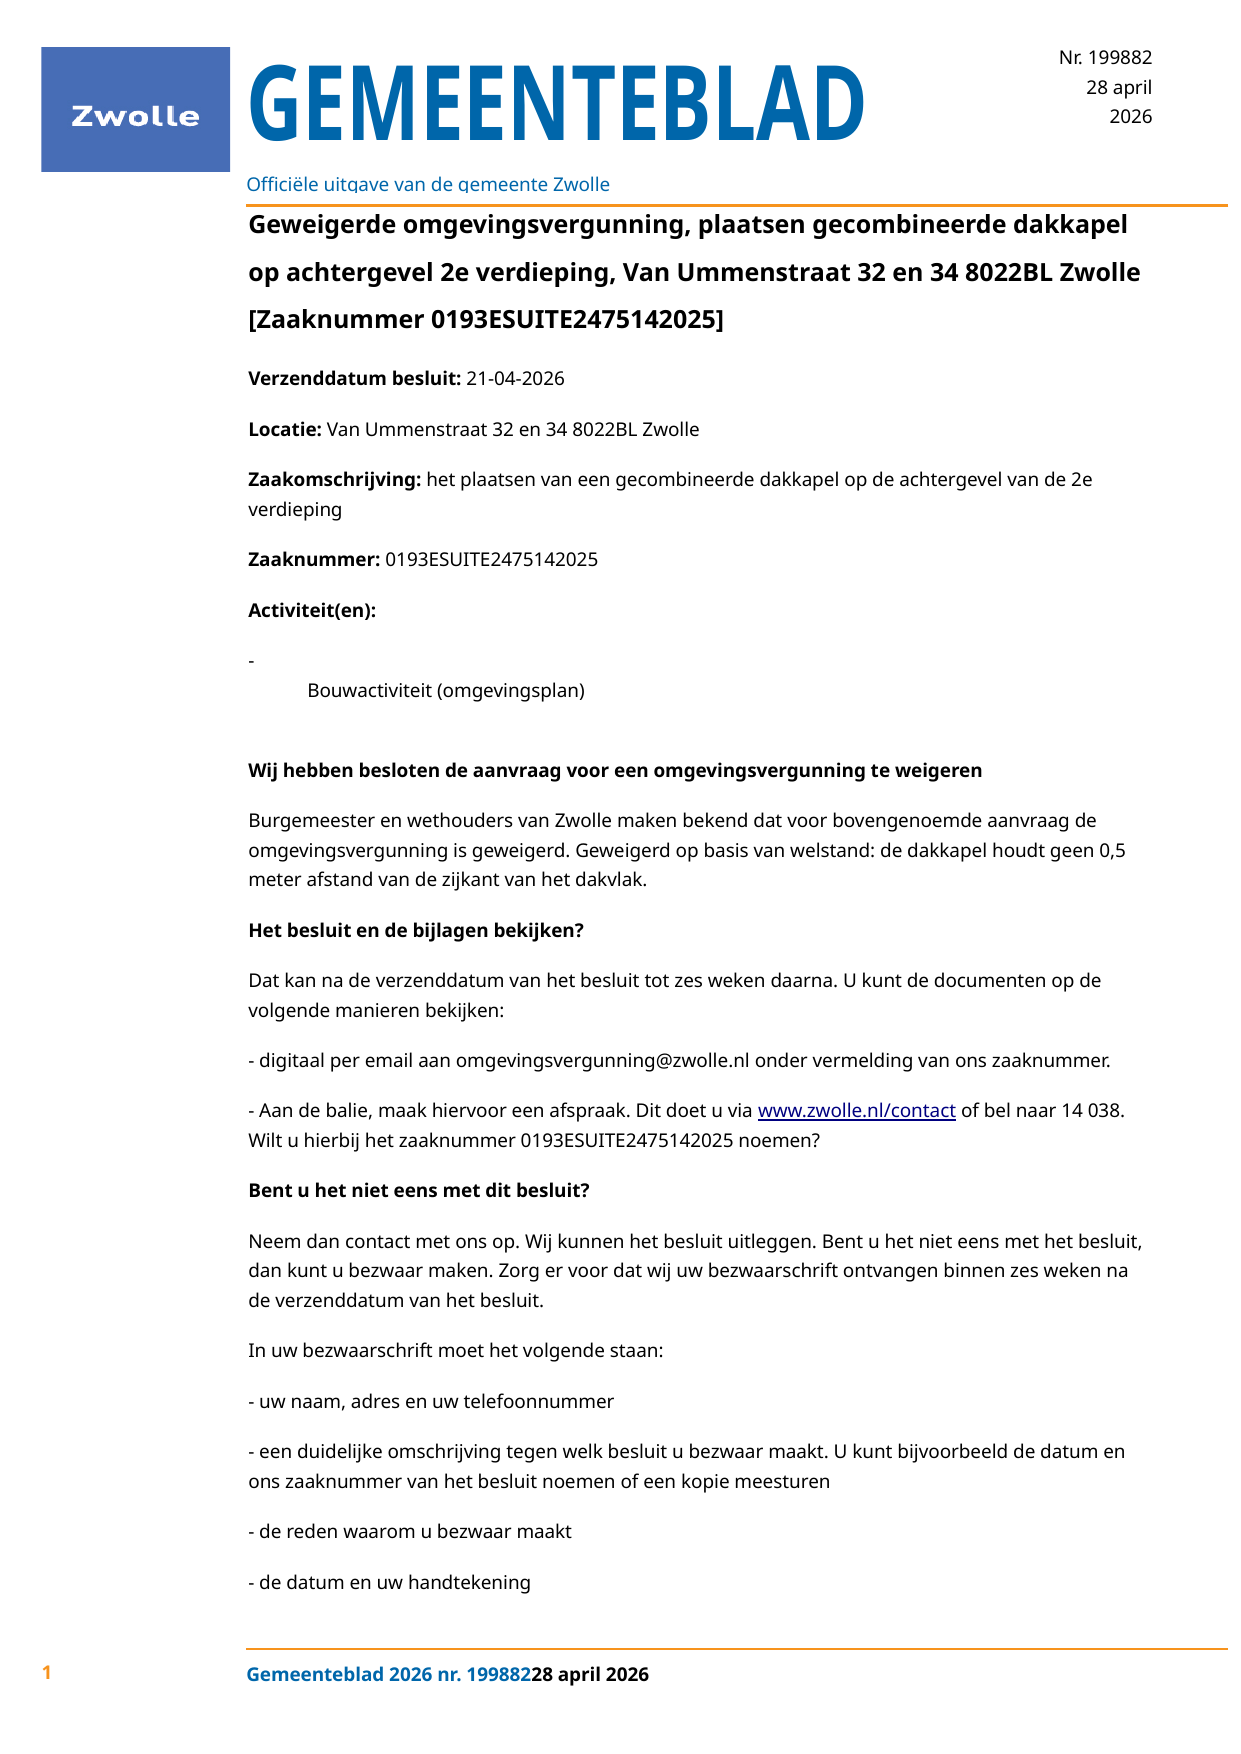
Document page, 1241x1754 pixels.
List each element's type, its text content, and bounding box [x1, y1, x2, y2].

text Geweigerde omgevingsvergunning, plaatsen gecombineerde dakkapel op achtergevel 2e verdieping, Van Ummenstraat 32 en 34 8022BL Zwolle [Zaaknummer 0193ESUITE2475142025] [248, 207, 1152, 336]
text In uw bezwaarschrift moet het volgende staan: [248, 1338, 1152, 1363]
text Burgemeester en wethouders van Zwolle maken bekend dat voor bovengenoemde aanvraag de omgevingsvergunning is geweigerd. Geweigerd op basis van welstand: de dakkapel houdt geen 0,5 meter afstand van de zijkant van het dakvlak. [248, 807, 1152, 892]
text - een duidelijke omschrijving tegen welk besluit u bezwaar maakt. U kunt bijvoorbeeld de datum en ons zaaknummer van het besluit noemen of een kopie meesturen [248, 1438, 1152, 1494]
text Neem dan contact met ons op. Wij kunnen het besluit uitleggen. Bent u het niet eens met het besluit, dan kunt u bezwaar maken. Zorg er voor dat wij uw bezwaarschrift ontvangen binnen zes weken na de verzenddatum van het besluit. [248, 1228, 1152, 1313]
text - uw naam, adres en uw telefoonnummer [248, 1388, 1152, 1414]
text Bent u het niet eens met dit besluit? [248, 1178, 1152, 1203]
text Zaakomschrijving: het plaatsen van een gecombineerde dakkapel op de achtergevel van de 2e verdieping [248, 466, 1152, 522]
text Wij hebben besloten de aanvraag voor een omgevingsvergunning te weigeren [248, 757, 1152, 782]
text Verzenddatum besluit: 21-04-2026 [248, 366, 1152, 391]
text Dat kan na de verzenddatum van het besluit tot zes weken daarna. U kunt de documenten op de volgende manieren bekijken: [248, 967, 1152, 1022]
list Bouwactiviteit (omgevingsplan) [248, 677, 1152, 702]
text - digitaal per email aan omgevingsvergunning@zwolle.nl onder vermelding van ons zaaknummer. [248, 1047, 1152, 1073]
text - Aan de balie, maak hiervoor een afspraak. Dit doet u via www.zwolle.nl/contact of bel naar 14 038. Wilt u hierbij het zaaknummer 0193ESUITE2475142025 noemen? [248, 1098, 1152, 1153]
text Het besluit en de bijlagen bekijken? [248, 917, 1152, 942]
text - de datum en uw handtekening [248, 1569, 1152, 1594]
text - de reden waarom u bezwaar maakt [248, 1518, 1152, 1544]
text Locatie: Van Ummenstraat 32 en 34 8022BL Zwolle [248, 416, 1152, 442]
text Zaaknummer: 0193ESUITE2475142025 [248, 546, 1152, 572]
text Activiteit(en): [248, 597, 1152, 622]
picture [41, 47, 231, 172]
